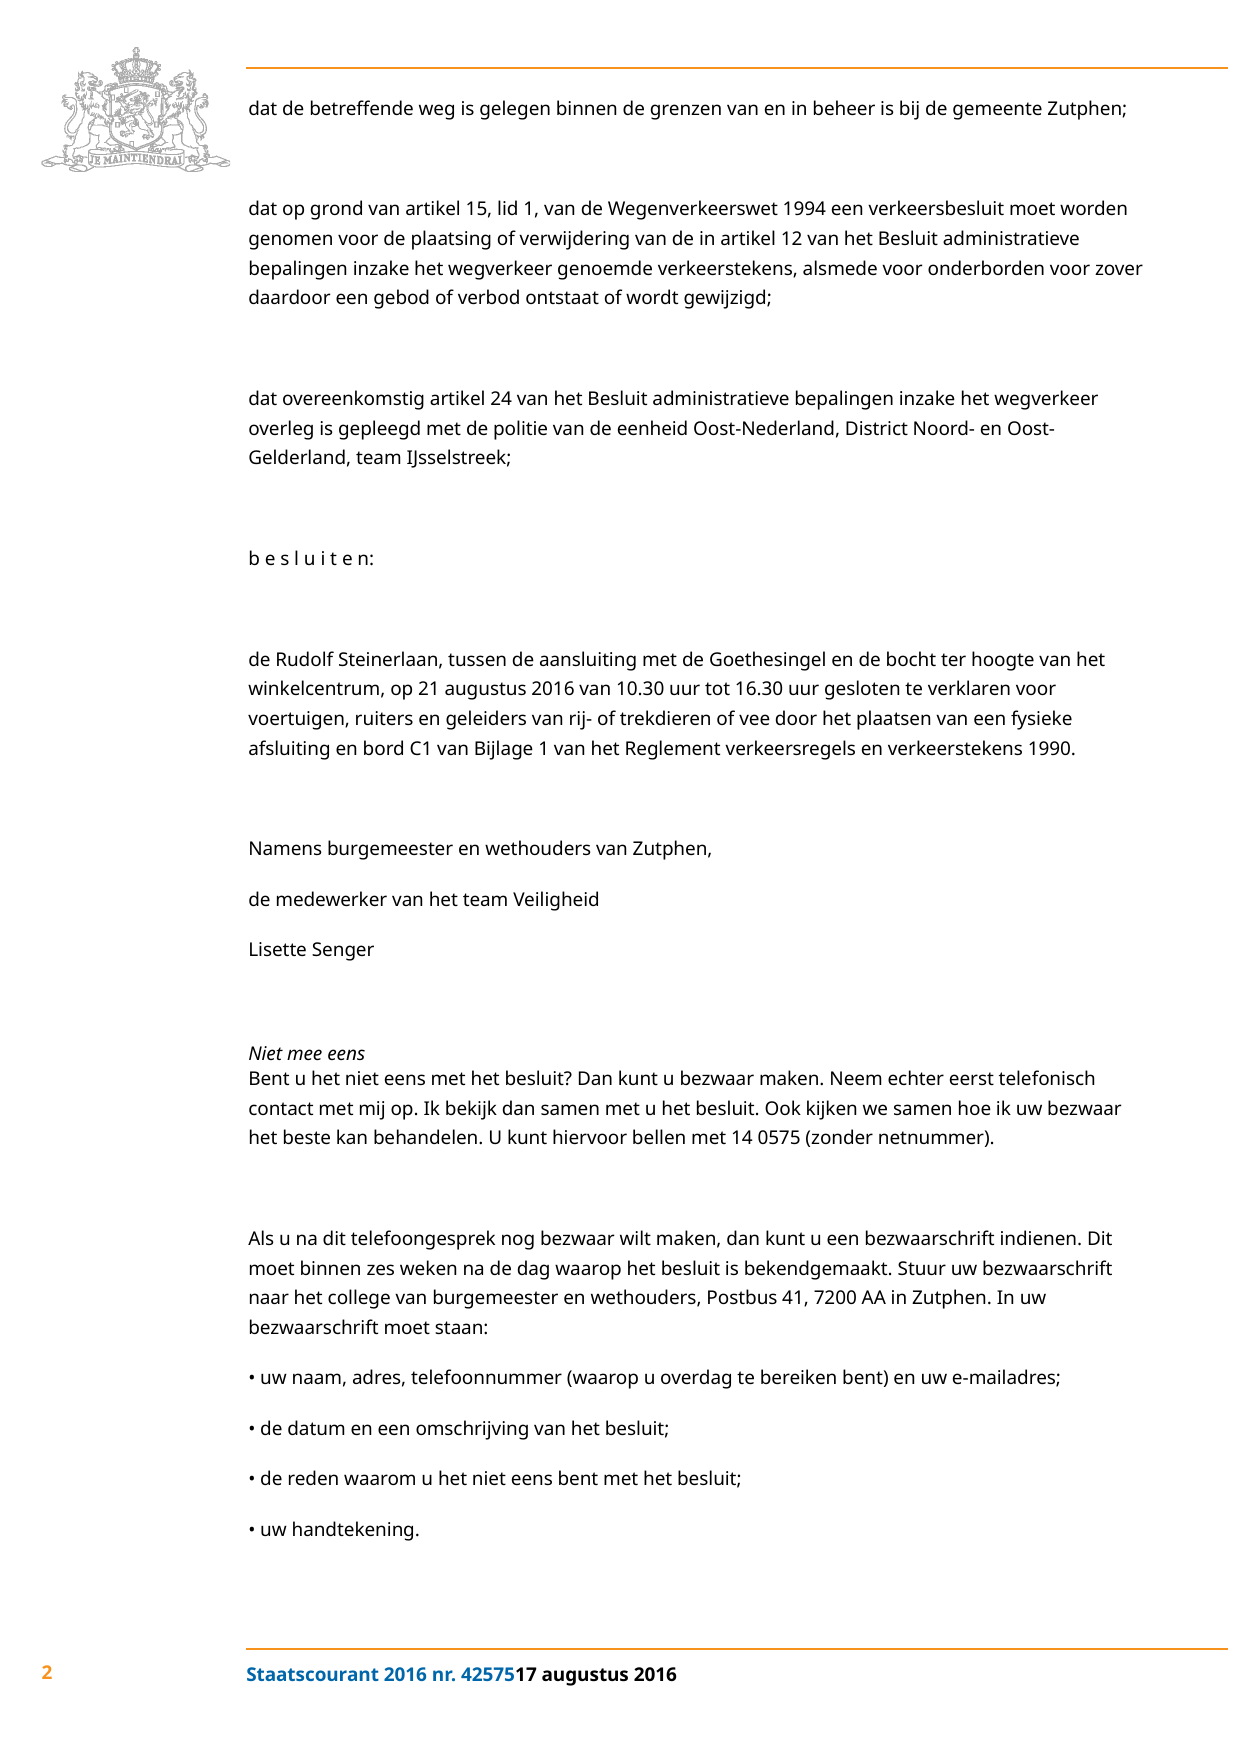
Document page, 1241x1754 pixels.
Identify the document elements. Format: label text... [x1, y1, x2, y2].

text dat op grond van artikel 15, lid 1, van de Wegenverkeerswet 1994 een verkeersbesluit moet worden genomen voor de plaatsing of verwijdering van de in artikel 12 van het Besluit administratieve bepalingen inzake het wegverkeer genoemde verkeerstekens, alsmede voor onderborden voor zover daardoor een gebod of verbod ontstaat of wordt gewijzigd; [248, 196, 1152, 310]
picture [41, 47, 231, 172]
text de medewerker van het team Veiligheid [248, 886, 1152, 912]
text Bent u het niet eens met het besluit? Dan kunt u bezwaar maken. Neem echter eerst telefonisch contact met mij op. Ik bekijk dan samen met u het besluit. Ook kijken we samen hoe ik uw bezwaar het beste kan behandelen. U kunt hiervoor bellen met 14 0575 (zonder netnummer). [248, 1065, 1152, 1150]
text Namens burgemeester en wethouders van Zutphen, [248, 836, 1152, 861]
text b e s l u i t e n: [248, 545, 1152, 571]
text de Rudolf Steinerlaan, tussen de aansluiting met de Goethesingel en de bocht ter hoogte van het winkelcentrum, op 21 augustus 2016 van 10.30 uur tot 16.30 uur gesloten te verklaren voor voertuigen, ruiters en geleiders van rij- of trekdieren of vee door het plaatsen van een fysieke afsluiting en bord C1 van Bijlage 1 van het Reglement verkeersregels en verkeerstekens 1990. [248, 646, 1152, 761]
text • de datum en een omschrijving van het besluit; [248, 1415, 1152, 1441]
text dat overeenkomstig artikel 24 van het Besluit administratieve bepalingen inzake het wegverkeer overleg is gepleegd met de politie van de eenheid Oost-Nederland, District Noord- en Oost-Gelderland, team IJsselstreek; [248, 385, 1152, 470]
text • de reden waarom u het niet eens bent met het besluit; [248, 1465, 1152, 1491]
text Niet mee eens [248, 1040, 1152, 1065]
text Als u na dit telefoongesprek nog bezwaar wilt maken, dan kunt u een bezwaarschrift indienen. Dit moet binnen zes weken na de dag waarop het besluit is bekendgemaakt. Stuur uw bezwaarschrift naar het college van burgemeester en wethouders, Postbus 41, 7200 AA in Zutphen. In uw bezwaarschrift moet staan: [248, 1225, 1152, 1340]
text • uw handtekening. [248, 1516, 1152, 1542]
text Lisette Senger [248, 936, 1152, 962]
text • uw naam, adres, telefoonnummer (waarop u overdag te bereiken bent) en uw e-mailadres; [248, 1364, 1152, 1390]
text dat de betreffende weg is gelegen binnen de grenzen van en in beheer is bij de gemeente Zutphen; [248, 95, 1152, 121]
